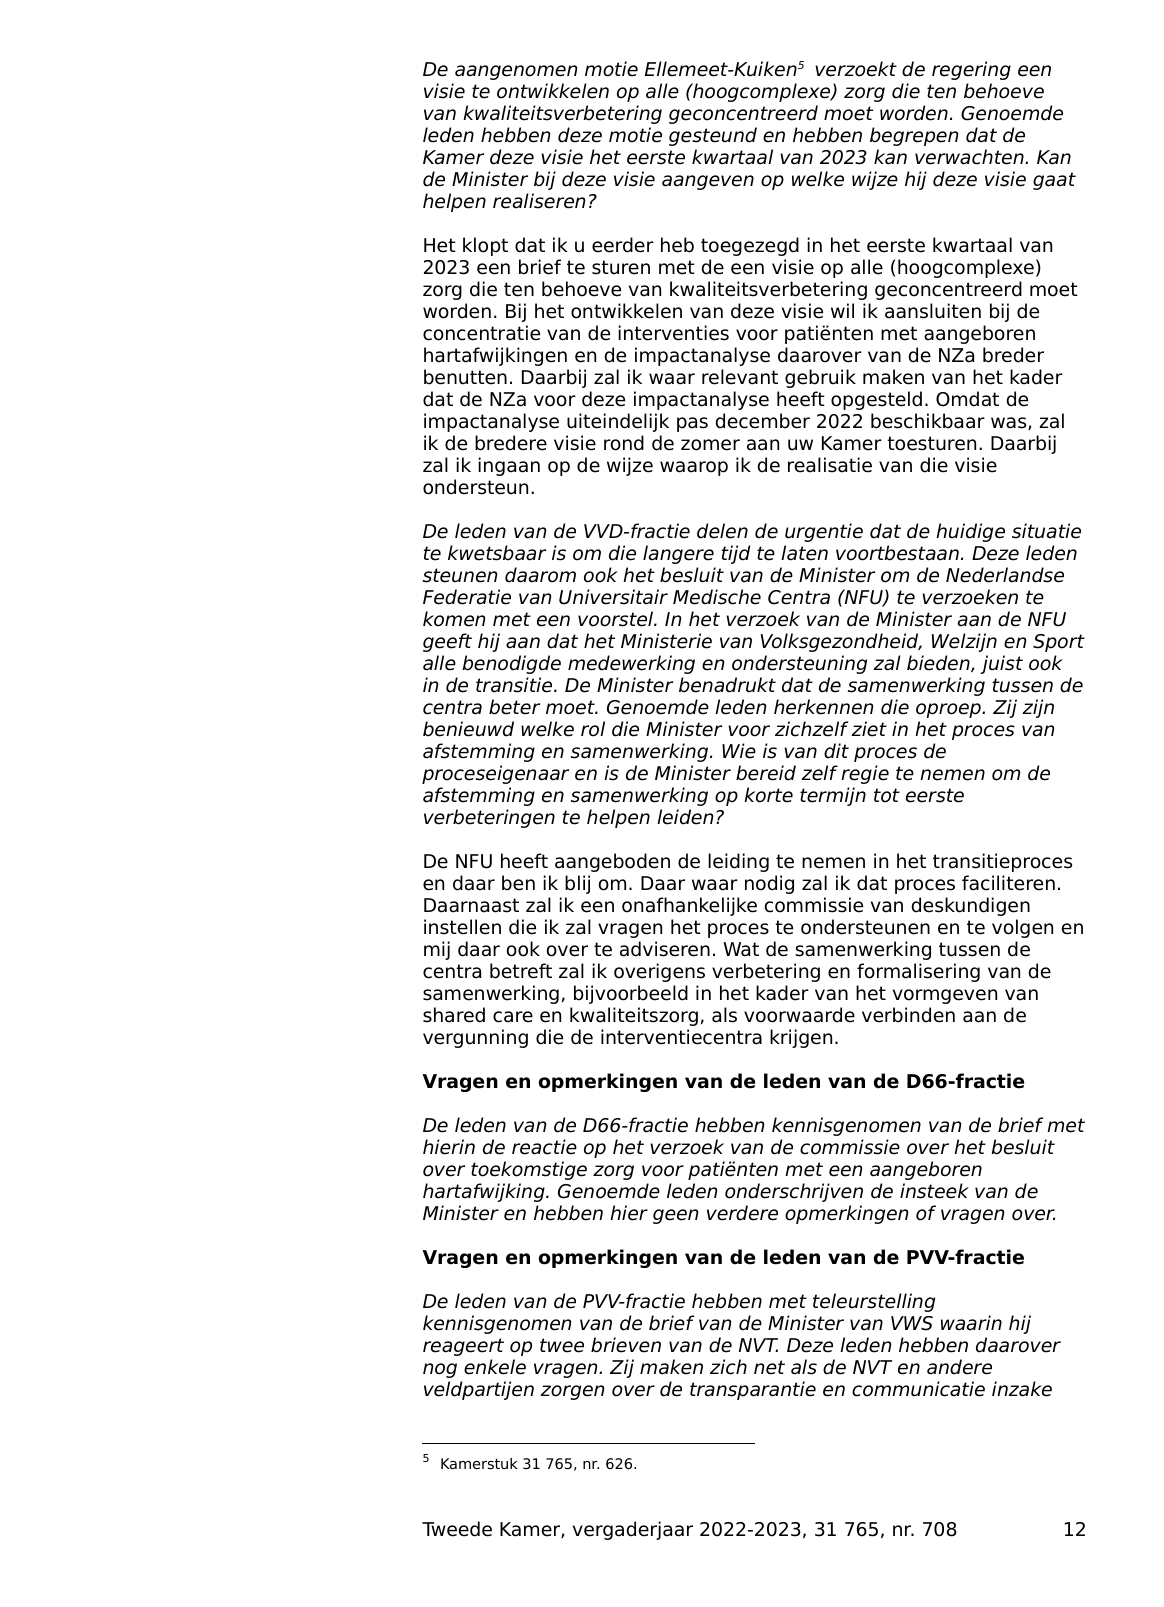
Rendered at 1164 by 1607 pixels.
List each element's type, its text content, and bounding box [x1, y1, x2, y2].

text De leden van de D66-fractie hebben kennisgenomen van de brief met hierin de reactie op het verzoek van de commissie over het besluit over toekomstige zorg voor patiënten met een aangeboren hartafwijking. Genoemde leden onderschrijven de insteek van de Minister en hebben hier geen verdere opmerkingen of vragen over. [422, 1115, 1087, 1225]
text De NFU heeft aangeboden de leiding te nemen in het transitieproces en daar ben ik blij om. Daar waar nodig zal ik dat proces faciliteren. Daarnaast zal ik een onafhankelijke commissie van deskundigen instellen die ik zal vragen het proces te ondersteunen en te volgen en mij daar ook over te adviseren. Wat de samenwerking tussen de centra betreft zal ik overigens verbetering en formalisering van de samenwerking, bijvoorbeeld in het kader van het vormgeven van shared care en kwaliteitszorg, als voorwaarde verbinden aan de vergunning die de interventiecentra krijgen. [422, 851, 1087, 1049]
subtitle Vragen en opmerkingen van de leden van de D66-fractie [422, 1071, 1087, 1093]
text Kamerstuk 31 765, nr. 626. [422, 1452, 1087, 1474]
text De leden van de PVV-fractie hebben met teleurstelling kennisgenomen van de brief van de Minister van VWS waarin hij reageert op twee brieven van de NVT. Deze leden hebben daarover nog enkele vragen. Zij maken zich net als de NVT en andere veldpartijen zorgen over de transparantie en communicatie inzake [422, 1291, 1087, 1401]
text De leden van de VVD-fractie delen de urgentie dat de huidige situatie te kwetsbaar is om die langere tijd te laten voortbestaan. Deze leden steunen daarom ook het besluit van de Minister om de Nederlandse Federatie van Universitair Medische Centra (NFU) te verzoeken te komen met een voorstel. In het verzoek van de Minister aan de NFU geeft hij aan dat het Ministerie van Volksgezondheid, Welzijn en Sport alle benodigde medewerking en ondersteuning zal bieden, juist ook in de transitie. De Minister benadrukt dat de samenwerking tussen de centra beter moet. Genoemde leden herkennen die oproep. Zij zijn benieuwd welke rol die Minister voor zichzelf ziet in het proces van afstemming en samenwerking. Wie is van dit proces de proceseigenaar en is de Minister bereid zelf regie te nemen om de afstemming en samenwerking op korte termijn tot eerste verbeteringen te helpen leiden? [422, 521, 1087, 829]
text De aangenomen motie Ellemeet-Kuiken verzoekt de regering een visie te ontwikkelen op alle (hoogcomplexe) zorg die ten behoeve van kwaliteitsverbetering geconcentreerd moet worden. Genoemde leden hebben deze motie gesteund en hebben begrepen dat de Kamer deze visie het eerste kwartaal van 2023 kan verwachten. Kan de Minister bij deze visie aangeven op welke wijze hij deze visie gaat helpen realiseren? [422, 59, 1087, 213]
subtitle Vragen en opmerkingen van de leden van de PVV-fractie [422, 1247, 1087, 1269]
text Het klopt dat ik u eerder heb toegezegd in het eerste kwartaal van 2023 een brief te sturen met de een visie op alle (hoogcomplexe) zorg die ten behoeve van kwaliteitsverbetering geconcentreerd moet worden. Bij het ontwikkelen van deze visie wil ik aansluiten bij de concentratie van de interventies voor patiënten met aangeboren hartafwijkingen en de impactanalyse daarover van de NZa breder benutten. Daarbij zal ik waar relevant gebruik maken van het kader dat de NZa voor deze impactanalyse heeft opgesteld. Omdat de impactanalyse uiteindelijk pas december 2022 beschikbaar was, zal ik de bredere visie rond de zomer aan uw Kamer toesturen. Daarbij zal ik ingaan op de wijze waarop ik de realisatie van die visie ondersteun. [422, 235, 1087, 499]
